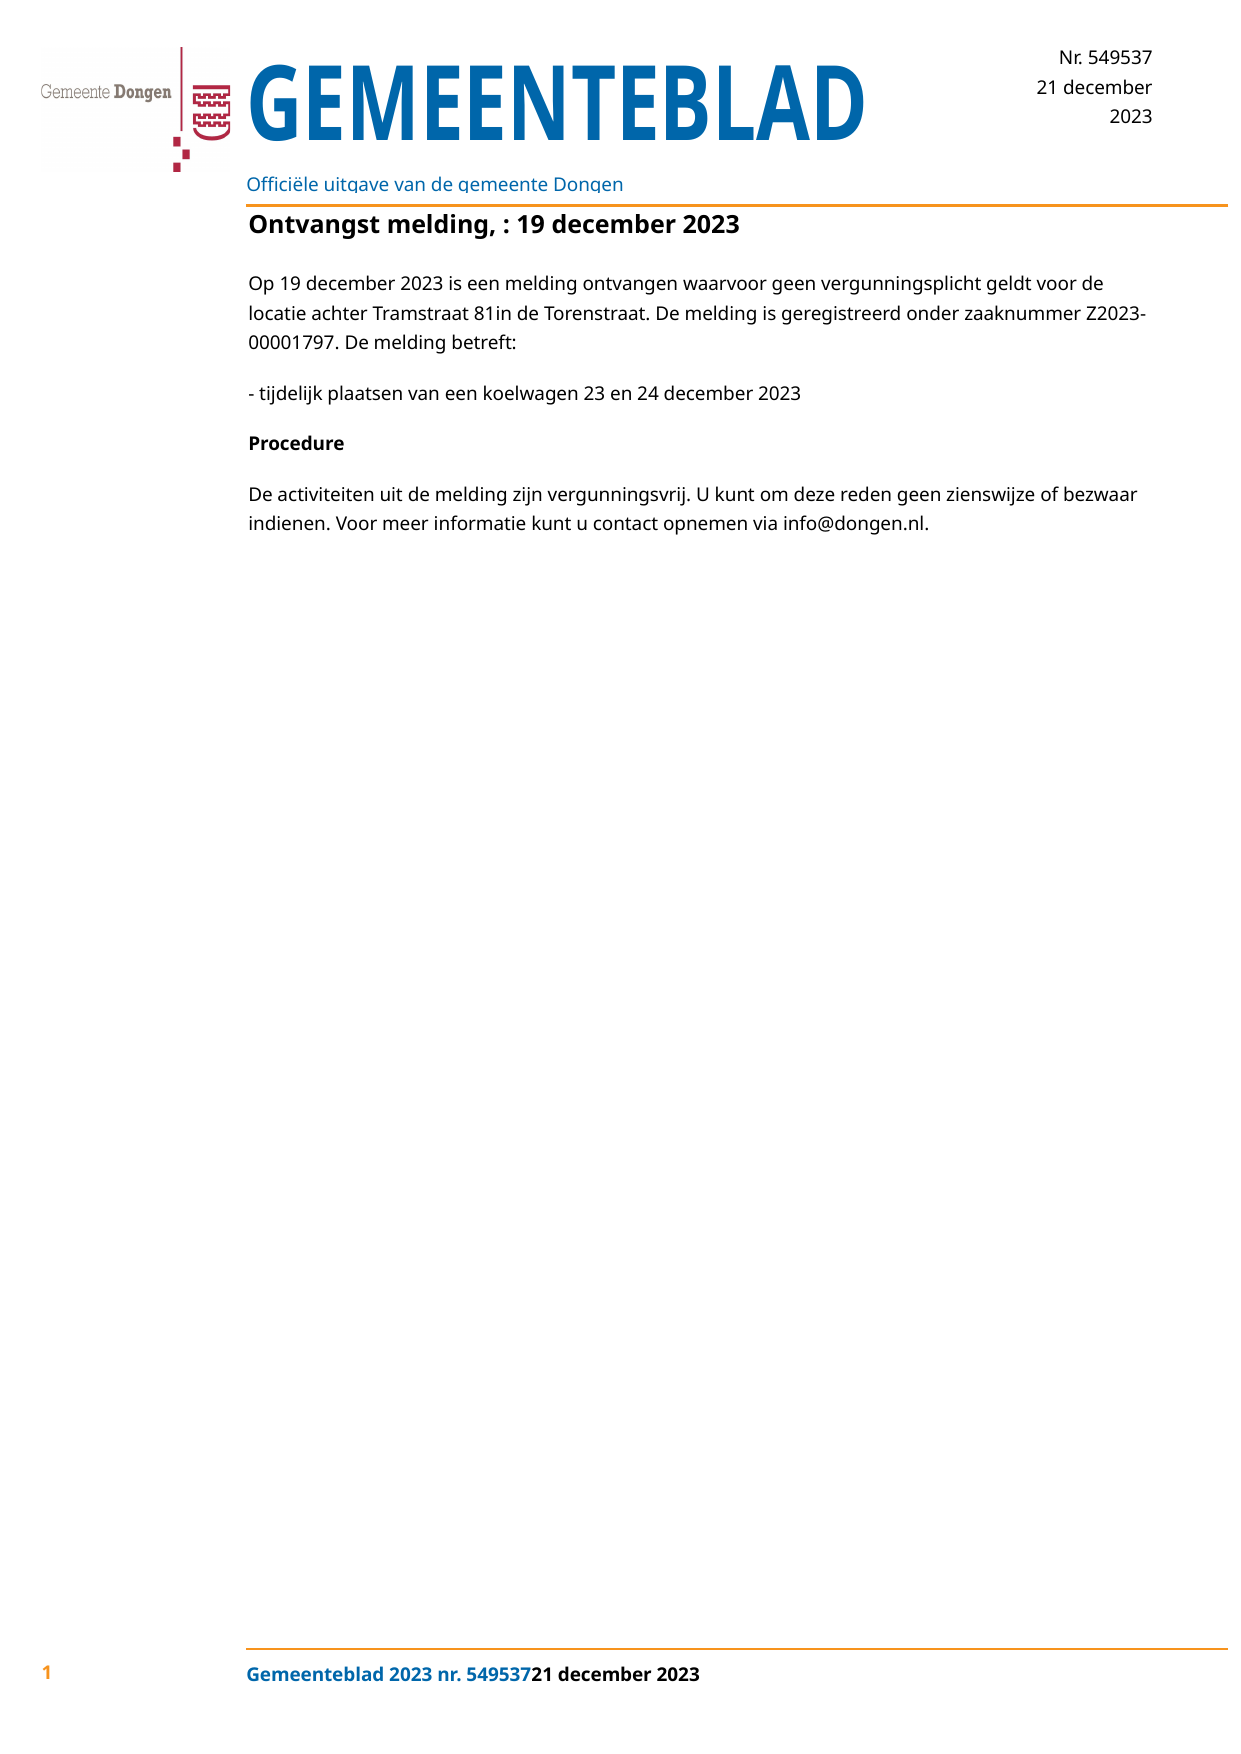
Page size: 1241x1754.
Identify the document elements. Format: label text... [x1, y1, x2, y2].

text De activiteiten uit de melding zijn vergunningsvrij. U kunt om deze reden geen zienswijze of bezwaar indienen. Voor meer informatie kunt u contact opnemen via info@dongen.nl. [248, 481, 1152, 536]
picture [41, 47, 231, 172]
text - tijdelijk plaatsen van een koelwagen 23 en 24 december 2023 [248, 380, 1152, 406]
text Procedure [248, 430, 1152, 456]
text Ontvangst melding, : 19 december 2023 [248, 207, 1152, 241]
text Op 19 december 2023 is een melding ontvangen waarvoor geen vergunningsplicht geldt voor de locatie achter Tramstraat 81in de Torenstraat. De melding is geregistreerd onder zaaknummer Z2023-00001797. De melding betreft: [248, 270, 1152, 355]
